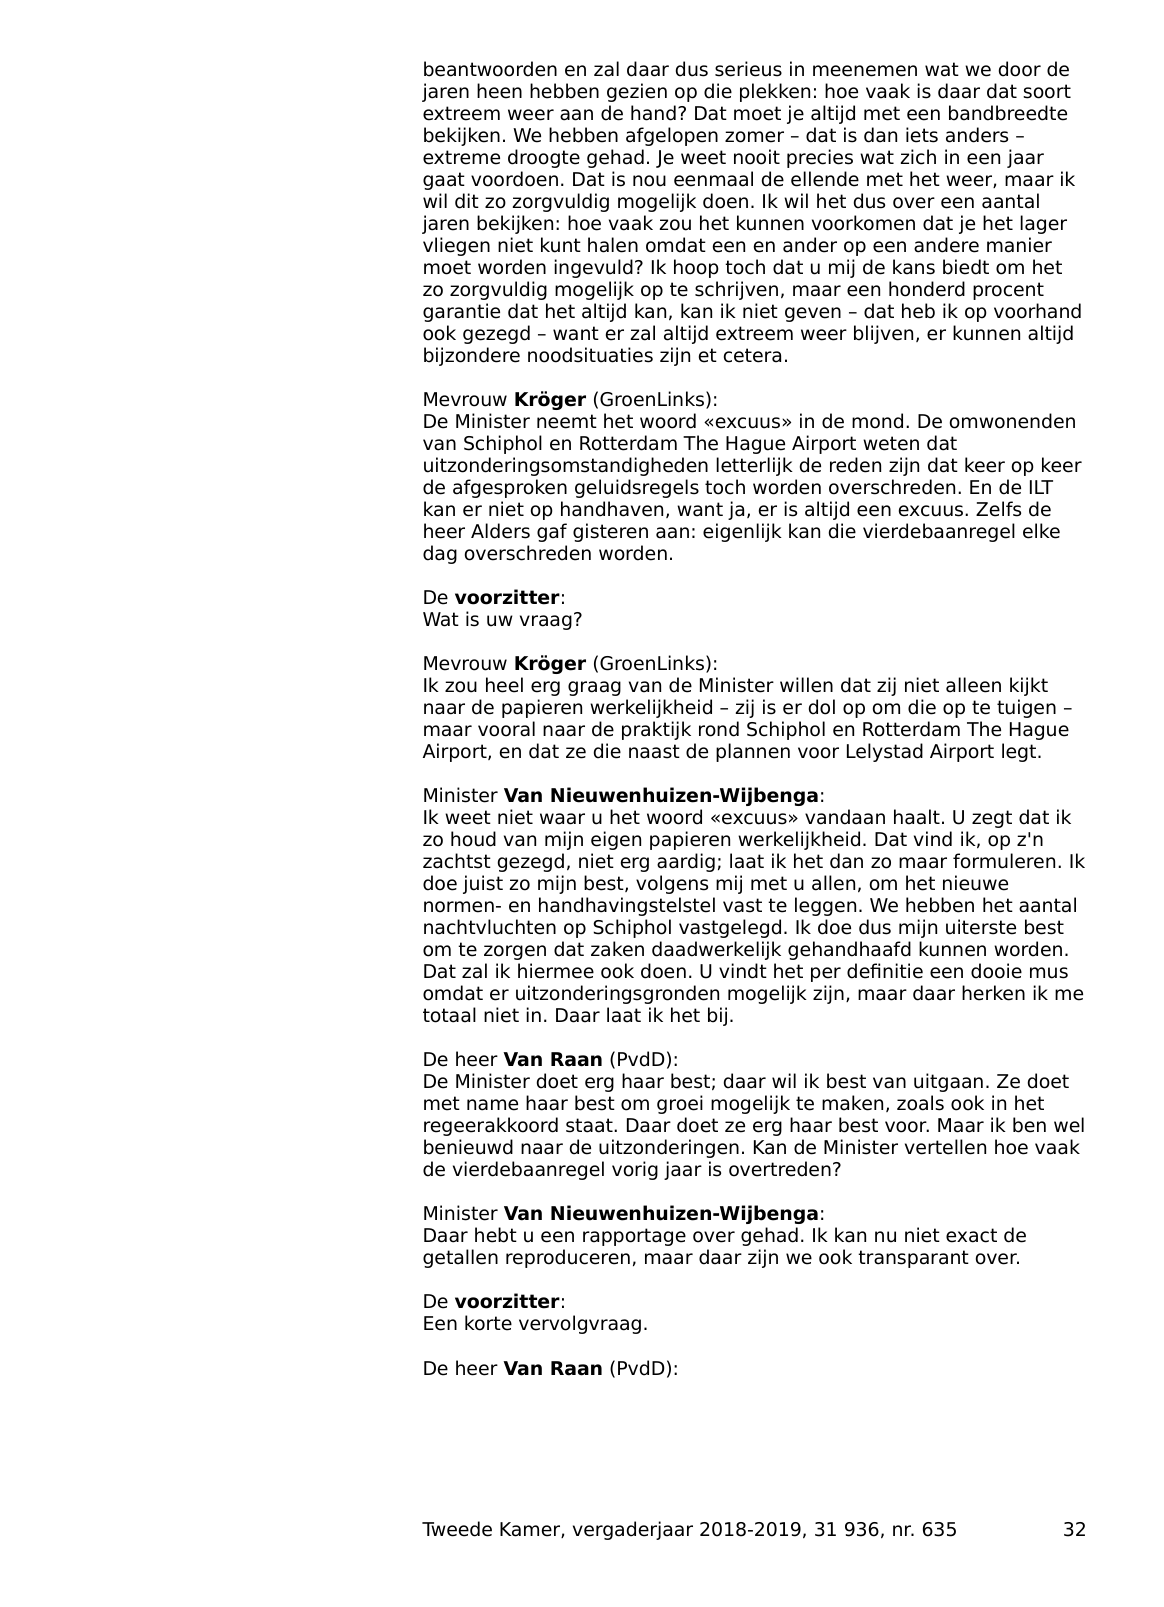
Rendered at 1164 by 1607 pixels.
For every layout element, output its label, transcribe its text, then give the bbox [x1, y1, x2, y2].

text Ik zou heel erg graag van de Minister willen dat zij niet alleen kijkt naar de papieren werkelijkheid – zij is er dol op om die op te tuigen – maar vooral naar de praktijk rond Schiphol en Rotterdam The Hague Airport, en dat ze die naast de plannen voor Lelystad Airport legt. [422, 675, 1087, 763]
text De heer Van Raan (PvdD): [422, 1049, 1087, 1071]
text Minister Van Nieuwenhuizen-Wijbenga: [422, 785, 1087, 807]
text Wat is uw vraag? [422, 609, 1087, 631]
text Mevrouw Kröger (GroenLinks): [422, 653, 1087, 675]
text Mevrouw Kröger (GroenLinks): [422, 389, 1087, 411]
text Ik weet niet waar u het woord «excuus» vandaan haalt. U zegt dat ik zo houd van mijn eigen papieren werkelijkheid. Dat vind ik, op z'n zachtst gezegd, niet erg aardig; laat ik het dan zo maar formuleren. Ik doe juist zo mijn best, volgens mij met u allen, om het nieuwe normen- en handhavingstelstel vast te leggen. We hebben het aantal nachtvluchten op Schiphol vastgelegd. Ik doe dus mijn uiterste best om te zorgen dat zaken daadwerkelijk gehandhaafd kunnen worden. Dat zal ik hiermee ook doen. U vindt het per definitie een dooie mus omdat er uitzonderingsgronden mogelijk zijn, maar daar herken ik me totaal niet in. Daar laat ik het bij. [422, 807, 1087, 1027]
text Een korte vervolgvraag. [422, 1313, 1087, 1335]
text Minister Van Nieuwenhuizen-Wijbenga: [422, 1203, 1087, 1225]
text Daar hebt u een rapportage over gehad. Ik kan nu niet exact de getallen reproduceren, maar daar zijn we ook transparant over. [422, 1225, 1087, 1269]
text beantwoorden en zal daar dus serieus in meenemen wat we door de jaren heen hebben gezien op die plekken: hoe vaak is daar dat soort extreem weer aan de hand? Dat moet je altijd met een bandbreedte bekijken. We hebben afgelopen zomer – dat is dan iets anders – extreme droogte gehad. Je weet nooit precies wat zich in een jaar gaat voordoen. Dat is nou eenmaal de ellende met het weer, maar ik wil dit zo zorgvuldig mogelijk doen. Ik wil het dus over een aantal jaren bekijken: hoe vaak zou het kunnen voorkomen dat je het lager vliegen niet kunt halen omdat een en ander op een andere manier moet worden ingevuld? Ik hoop toch dat u mij de kans biedt om het zo zorgvuldig mogelijk op te schrijven, maar een honderd procent garantie dat het altijd kan, kan ik niet geven – dat heb ik op voorhand ook gezegd – want er zal altijd extreem weer blijven, er kunnen altijd bijzondere noodsituaties zijn et cetera. [422, 59, 1087, 367]
text De voorzitter: [422, 587, 1087, 609]
text De voorzitter: [422, 1291, 1087, 1313]
text De Minister neemt het woord «excuus» in de mond. De omwonenden van Schiphol en Rotterdam The Hague Airport weten dat uitzonderingsomstandigheden letterlijk de reden zijn dat keer op keer de afgesproken geluidsregels toch worden overschreden. En de ILT kan er niet op handhaven, want ja, er is altijd een excuus. Zelfs de heer Alders gaf gisteren aan: eigenlijk kan die vierdebaanregel elke dag overschreden worden. [422, 411, 1087, 565]
text De heer Van Raan (PvdD): [422, 1357, 1087, 1379]
text De Minister doet erg haar best; daar wil ik best van uitgaan. Ze doet met name haar best om groei mogelijk te maken, zoals ook in het regeerakkoord staat. Daar doet ze erg haar best voor. Maar ik ben wel benieuwd naar de uitzonderingen. Kan de Minister vertellen hoe vaak de vierdebaanregel vorig jaar is overtreden? [422, 1071, 1087, 1181]
